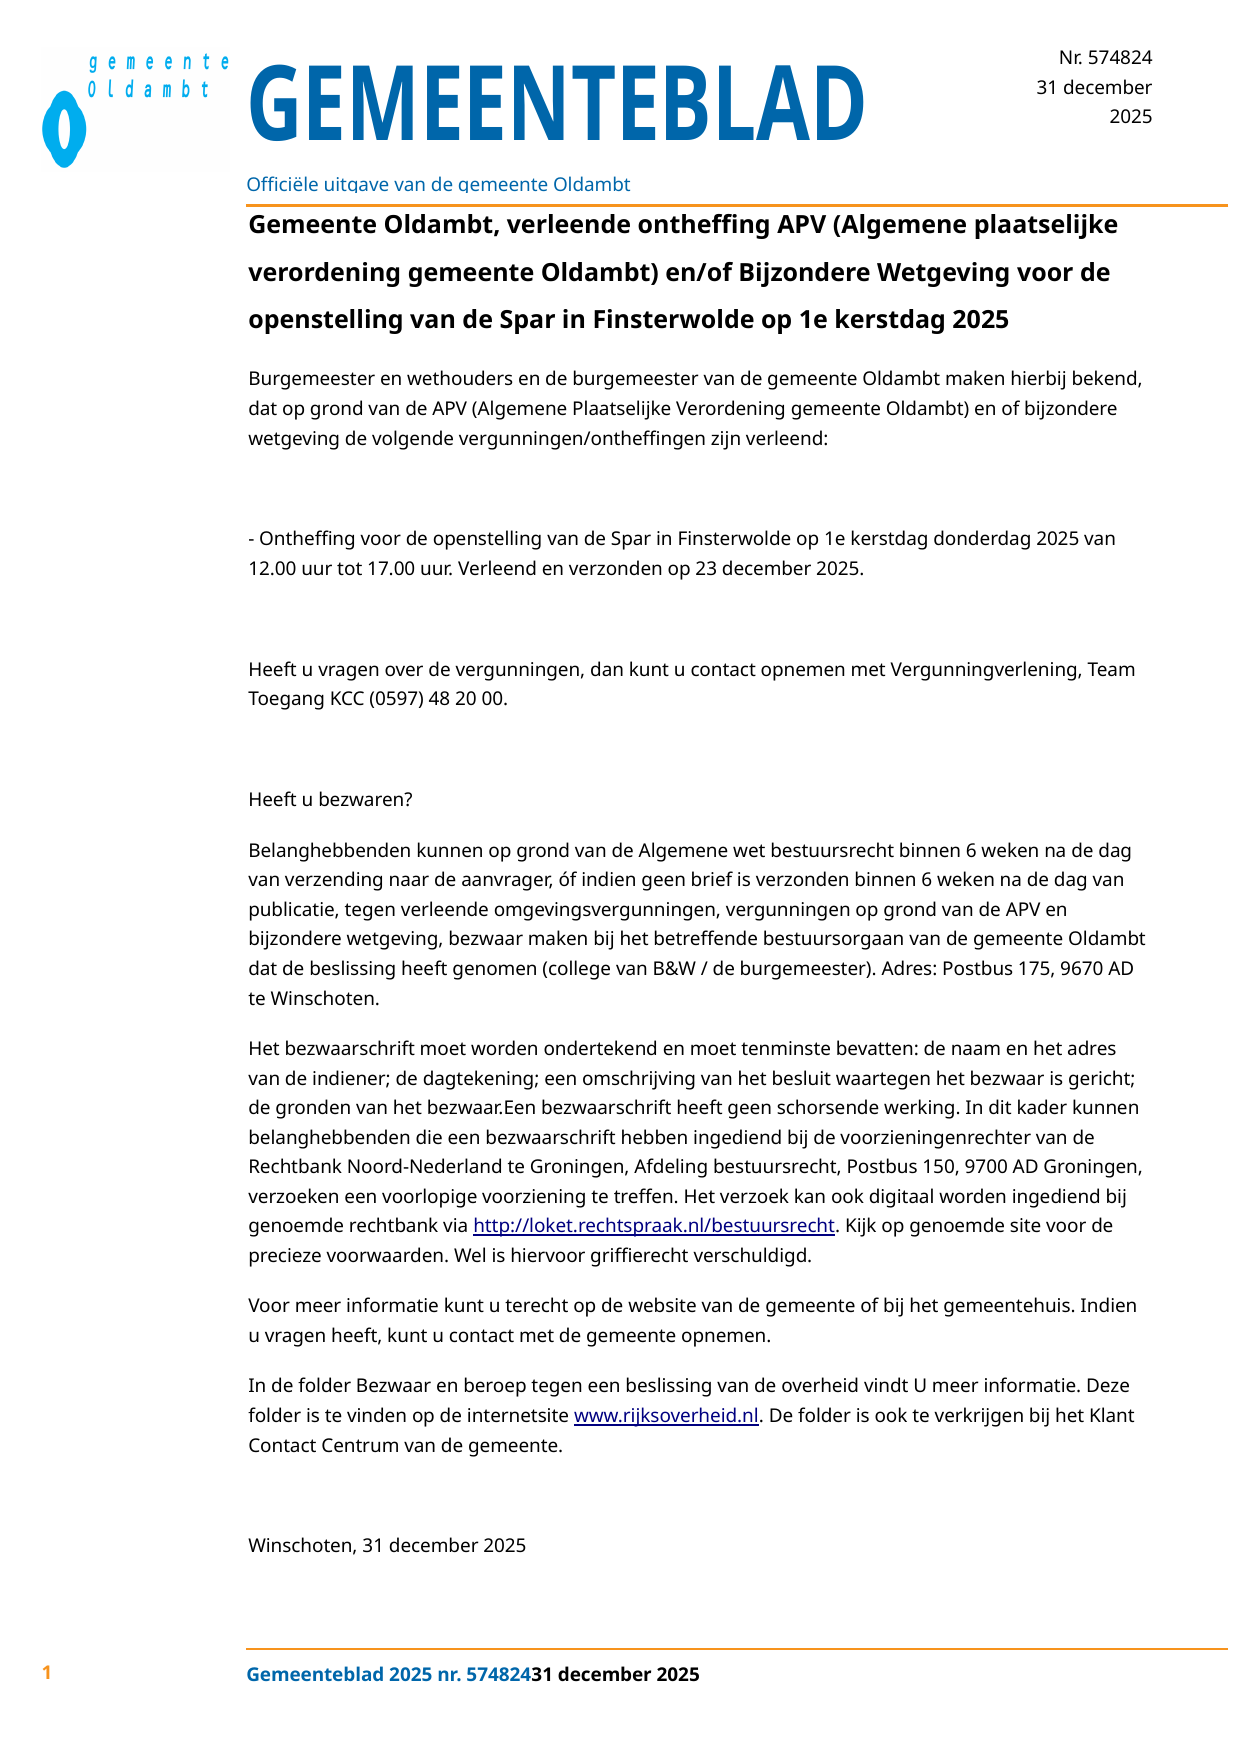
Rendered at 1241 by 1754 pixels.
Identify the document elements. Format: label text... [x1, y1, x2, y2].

picture [41, 47, 231, 172]
text Belanghebbenden kunnen op grond van de Algemene wet bestuursrecht binnen 6 weken na de dag van verzending naar de aanvrager, óf indien geen brief is verzonden binnen 6 weken na de dag van publicatie, tegen verleende omgevingsvergunningen, vergunningen op grond van de APV en bijzondere wetgeving, bezwaar maken bij het betreffende bestuursorgaan van de gemeente Oldambt dat de beslissing heeft genomen (college van B&W / de burgemeester). Adres: Postbus 175, 9670 AD te Winschoten. [248, 837, 1152, 1010]
text In de folder Bezwaar en beroep tegen een beslissing van de overheid vindt U meer informatie. Deze folder is te vinden op de internetsite www.rijksoverheid.nl. De folder is ook te verkrijgen bij het Klant Contact Centrum van de gemeente. [248, 1373, 1152, 1457]
text Heeft u bezwaren? [248, 786, 1152, 812]
text Het bezwaarschrift moet worden ondertekend en moet tenminste bevatten: de naam en het adres van de indiener; de dagtekening; een omschrijving van het besluit waartegen het bezwaar is gericht; de gronden van het bezwaar.Een bezwaarschrift heeft geen schorsende werking. In dit kader kunnen belanghebbenden die een bezwaarschrift hebben ingediend bij de voorzieningenrechter van de Rechtbank Noord-Nederland te Groningen, Afdeling bestuursrecht, Postbus 150, 9700 AD Groningen, verzoeken een voorlopige voorziening te treffen. Het verzoek kan ook digitaal worden ingediend bij genoemde rechtbank via http://loket.rechtspraak.nl/bestuursrecht. Kijk op genoemde site voor de precieze voorwaarden. Wel is hiervoor griffierecht verschuldigd. [248, 1035, 1152, 1268]
text Gemeente Oldambt, verleende ontheffing APV (Algemene plaatselijke verordening gemeente Oldambt) en/of Bijzondere Wetgeving voor de openstelling van de Spar in Finsterwolde op 1e kerstdag 2025 [248, 207, 1152, 336]
text - Ontheffing voor de openstelling van de Spar in Finsterwolde op 1e kerstdag donderdag 2025 van 12.00 uur tot 17.00 uur. Verleend en verzonden op 23 december 2025. [248, 526, 1152, 581]
text Burgemeester en wethouders en de burgemeester van de gemeente Oldambt maken hierbij bekend, dat op grond van de APV (Algemene Plaatselijke Verordening gemeente Oldambt) en of bijzondere wetgeving de volgende vergunningen/ontheffingen zijn verleend: [248, 366, 1152, 450]
text Winschoten, 31 december 2025 [248, 1533, 1152, 1558]
text Voor meer informatie kunt u terecht op de website van de gemeente of bij het gemeentehuis. Indien u vragen heeft, kunt u contact met de gemeente opnemen. [248, 1293, 1152, 1348]
text Heeft u vragen over de vergunningen, dan kunt u contact opnemen met Vergunningverlening, Team Toegang KCC (0597) 48 20 00. [248, 656, 1152, 711]
